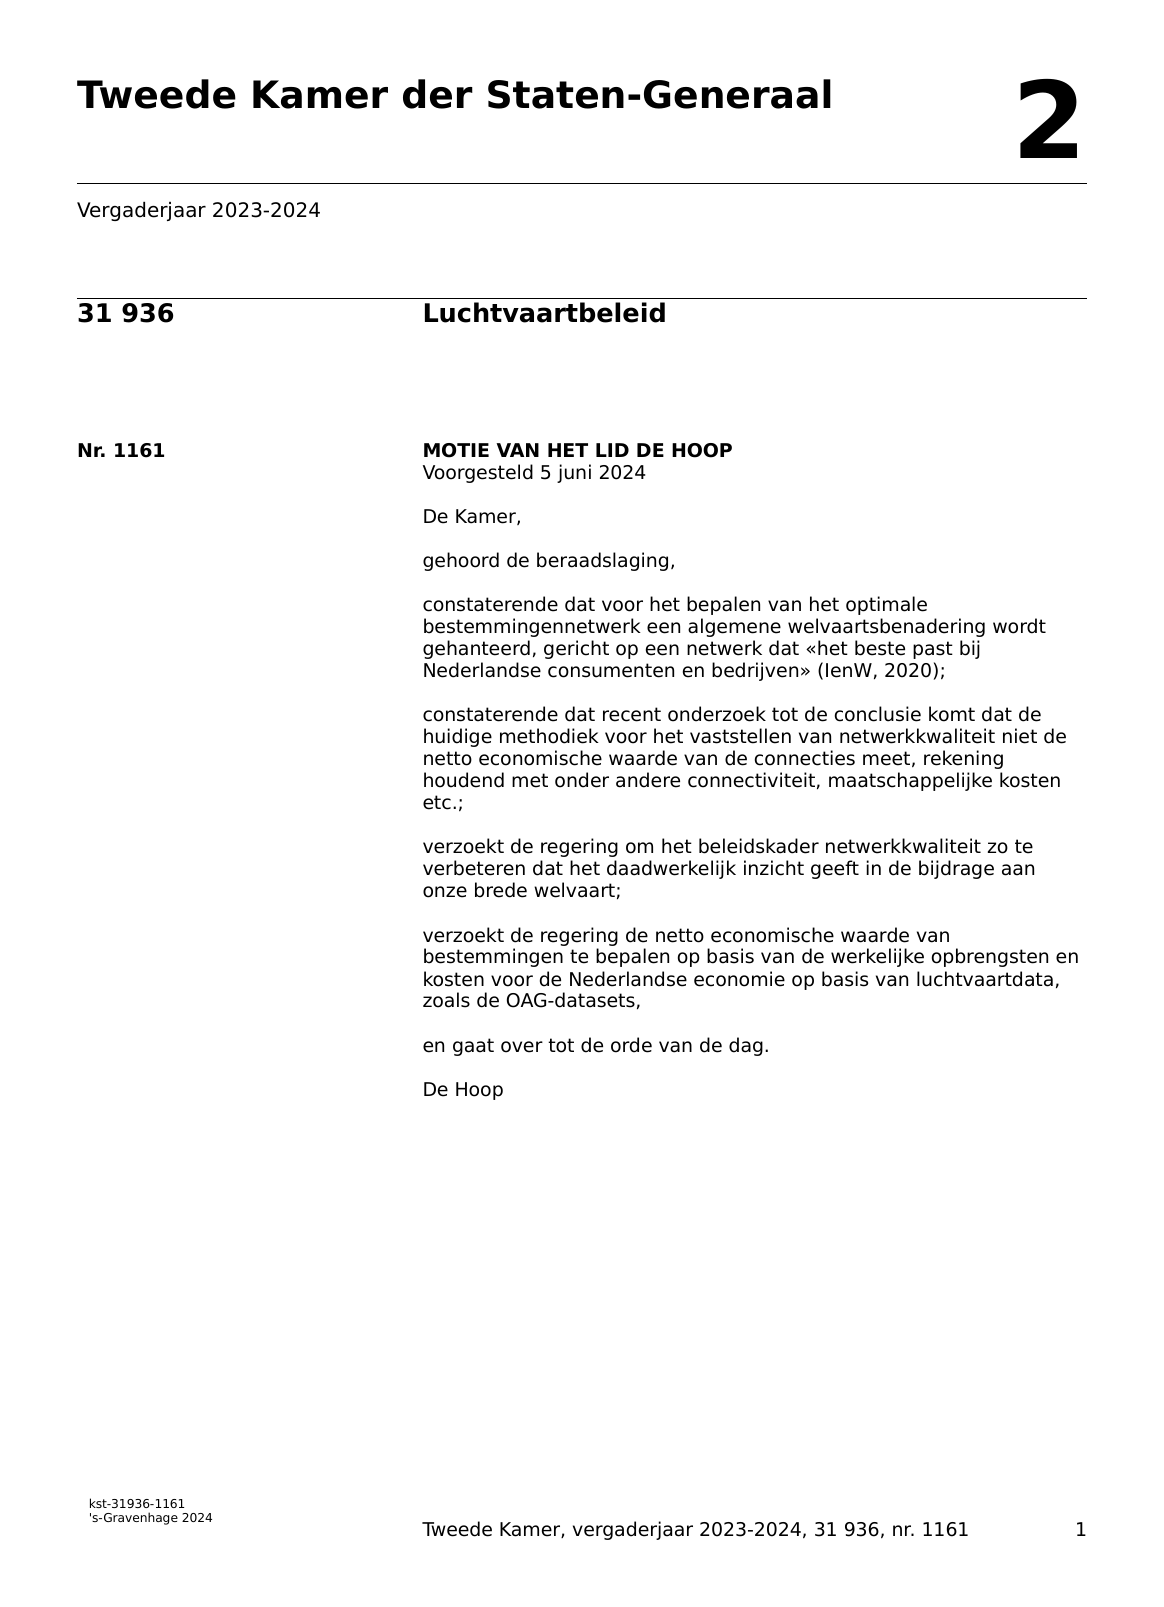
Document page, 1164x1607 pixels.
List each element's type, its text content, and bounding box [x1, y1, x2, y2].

table_header 2 [886, 59, 1087, 183]
text 's-Gravenhage 2024 [88, 1511, 323, 1525]
table_header Tweede Kamer der Staten-Generaal [77, 59, 886, 183]
text De Kamer, [422, 506, 1087, 528]
text gehoord de beraadslaging, [422, 550, 1087, 572]
text Voorgesteld 5 juni 2024 [422, 462, 1087, 484]
text constaterende dat voor het bepalen van het optimale bestemmingennetwerk een algemene welvaartsbenadering wordt gehanteerd, gericht op een netwerk dat «het beste past bij Nederlandse consumenten en bedrijven» (IenW, 2020); [422, 594, 1087, 682]
table_cell Vergaderjaar 2023-2024 [77, 184, 1087, 298]
text kst-31936-1161 [88, 1497, 323, 1511]
subtitle Nr. 1161 MOTIE VAN HET LID DE HOOP [77, 440, 1087, 462]
text en gaat over tot de orde van de dag. [422, 1034, 1087, 1057]
text verzoekt de regering om het beleidskader netwerkkwaliteit zo te verbeteren dat het daadwerkelijk inzicht geeft in de bijdrage aan onze brede welvaart; [422, 836, 1087, 902]
subtitle 31 936 Luchtvaartbeleid [77, 299, 1087, 329]
text De Hoop [422, 1079, 1087, 1101]
text verzoekt de regering de netto economische waarde van bestemmingen te bepalen op basis van de werkelijke opbrengsten en kosten voor de Nederlandse economie op basis van luchtvaartdata, zoals de OAG-datasets, [422, 924, 1087, 1012]
text constaterende dat recent onderzoek tot de conclusie komt dat de huidige methodiek voor het vaststellen van netwerkkwaliteit niet de netto economische waarde van de connecties meet, rekening houdend met onder andere connectiviteit, maatschappelijke kosten etc.; [422, 704, 1087, 814]
